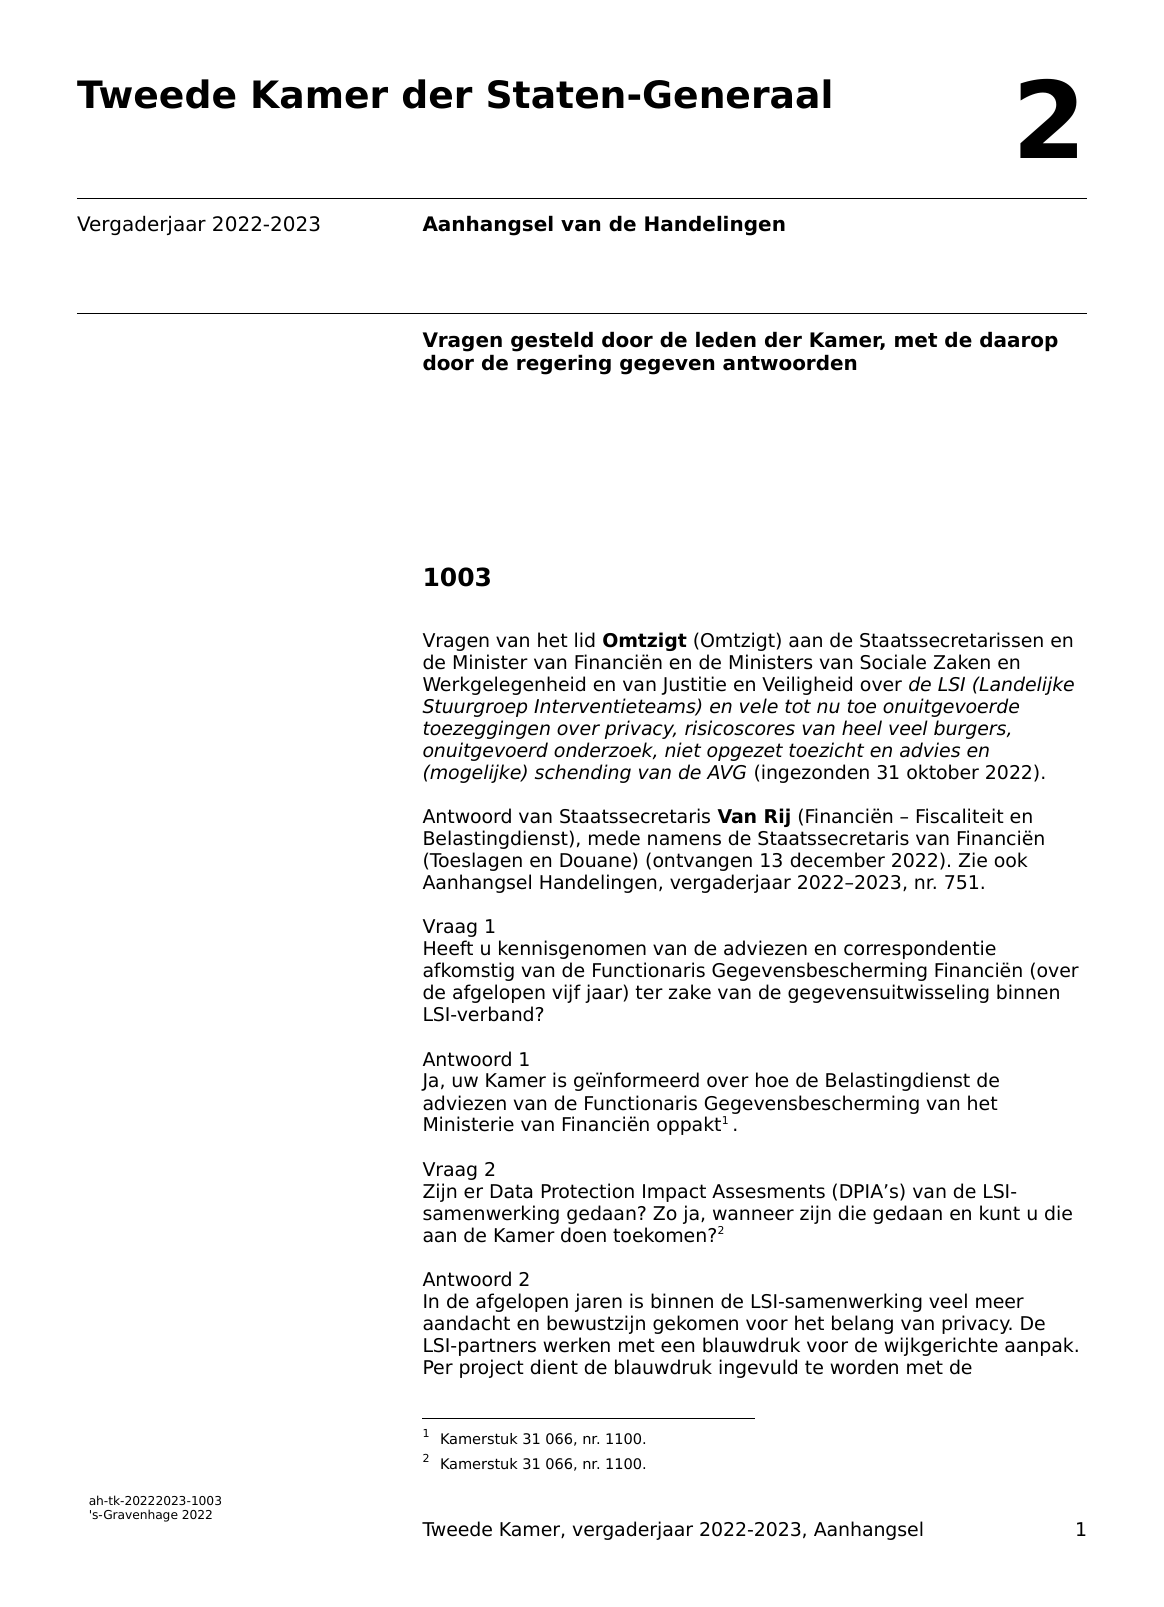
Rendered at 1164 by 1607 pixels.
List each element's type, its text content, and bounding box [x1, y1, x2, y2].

text ah-tk-20222023-1003 [88, 1494, 323, 1508]
text In de afgelopen jaren is binnen de LSI-samenwerking veel meer aandacht en bewustzijn gekomen voor het belang van privacy. De LSI-partners werken met een blauwdruk voor de wijkgerichte aanpak. Per project dient de blauwdruk ingevuld te worden met de [422, 1291, 1087, 1378]
text Vragen van het lid Omtzigt (Omtzigt) aan de Staatssecretarissen en de Minister van Financiën en de Ministers van Sociale Zaken en Werkgelegenheid en van Justitie en Veiligheid over de LSI (Landelijke Stuurgroep Interventieteams) en vele tot nu toe onuitgevoerde toezeggingen over privacy, risicoscores van heel veel burgers, onuitgevoerd onderzoek, niet opgezet toezicht en advies en (mogelijke) schending van de AVG (ingezonden 31 oktober 2022). [422, 630, 1087, 784]
table_cell [77, 314, 422, 375]
table_header Tweede Kamer der Staten-Generaal [77, 59, 886, 198]
text Kamerstuk 31 066, nr. 1100. [422, 1427, 1087, 1449]
text Kamerstuk 31 066, nr. 1100. [422, 1452, 1087, 1474]
text 's-Gravenhage 2022 [88, 1508, 323, 1522]
text Ja, uw Kamer is geïnformeerd over hoe de Belastingdienst de adviezen van de Functionaris Gegevensbescherming van het Ministerie van Financiën oppakt. [422, 1070, 1087, 1136]
text Antwoord 2 [422, 1269, 1087, 1291]
table_header 2 [886, 59, 1087, 198]
text 1003 [422, 563, 1087, 592]
table_cell Vergaderjaar 2022-2023 [77, 199, 422, 313]
text Antwoord 1 [422, 1048, 1087, 1070]
text Vraag 2 [422, 1158, 1087, 1181]
text Zijn er Data Protection Impact Assesments (DPIA’s) van de LSI-samenwerking gedaan? Zo ja, wanneer zijn die gedaan en kunt u die aan de Kamer doen toekomen? [422, 1181, 1087, 1246]
table_cell Aanhangsel van de Handelingen [422, 199, 1087, 313]
table_cell Vragen gesteld door de leden der Kamer, met de daarop door de regering gegeven antwoorden [422, 314, 1087, 375]
text Heeft u kennisgenomen van de adviezen en correspondentie afkomstig van de Functionaris Gegevensbescherming Financiën (over de afgelopen vijf jaar) ter zake van de gegevensuitwisseling binnen LSI-verband? [422, 938, 1087, 1026]
text Vraag 1 [422, 916, 1087, 938]
text Antwoord van Staatssecretaris Van Rij (Financiën – Fiscaliteit en Belastingdienst), mede namens de Staatssecretaris van Financiën (Toeslagen en Douane) (ontvangen 13 december 2022). Zie ook Aanhangsel Handelingen, vergaderjaar 2022–2023, nr. 751. [422, 806, 1087, 894]
